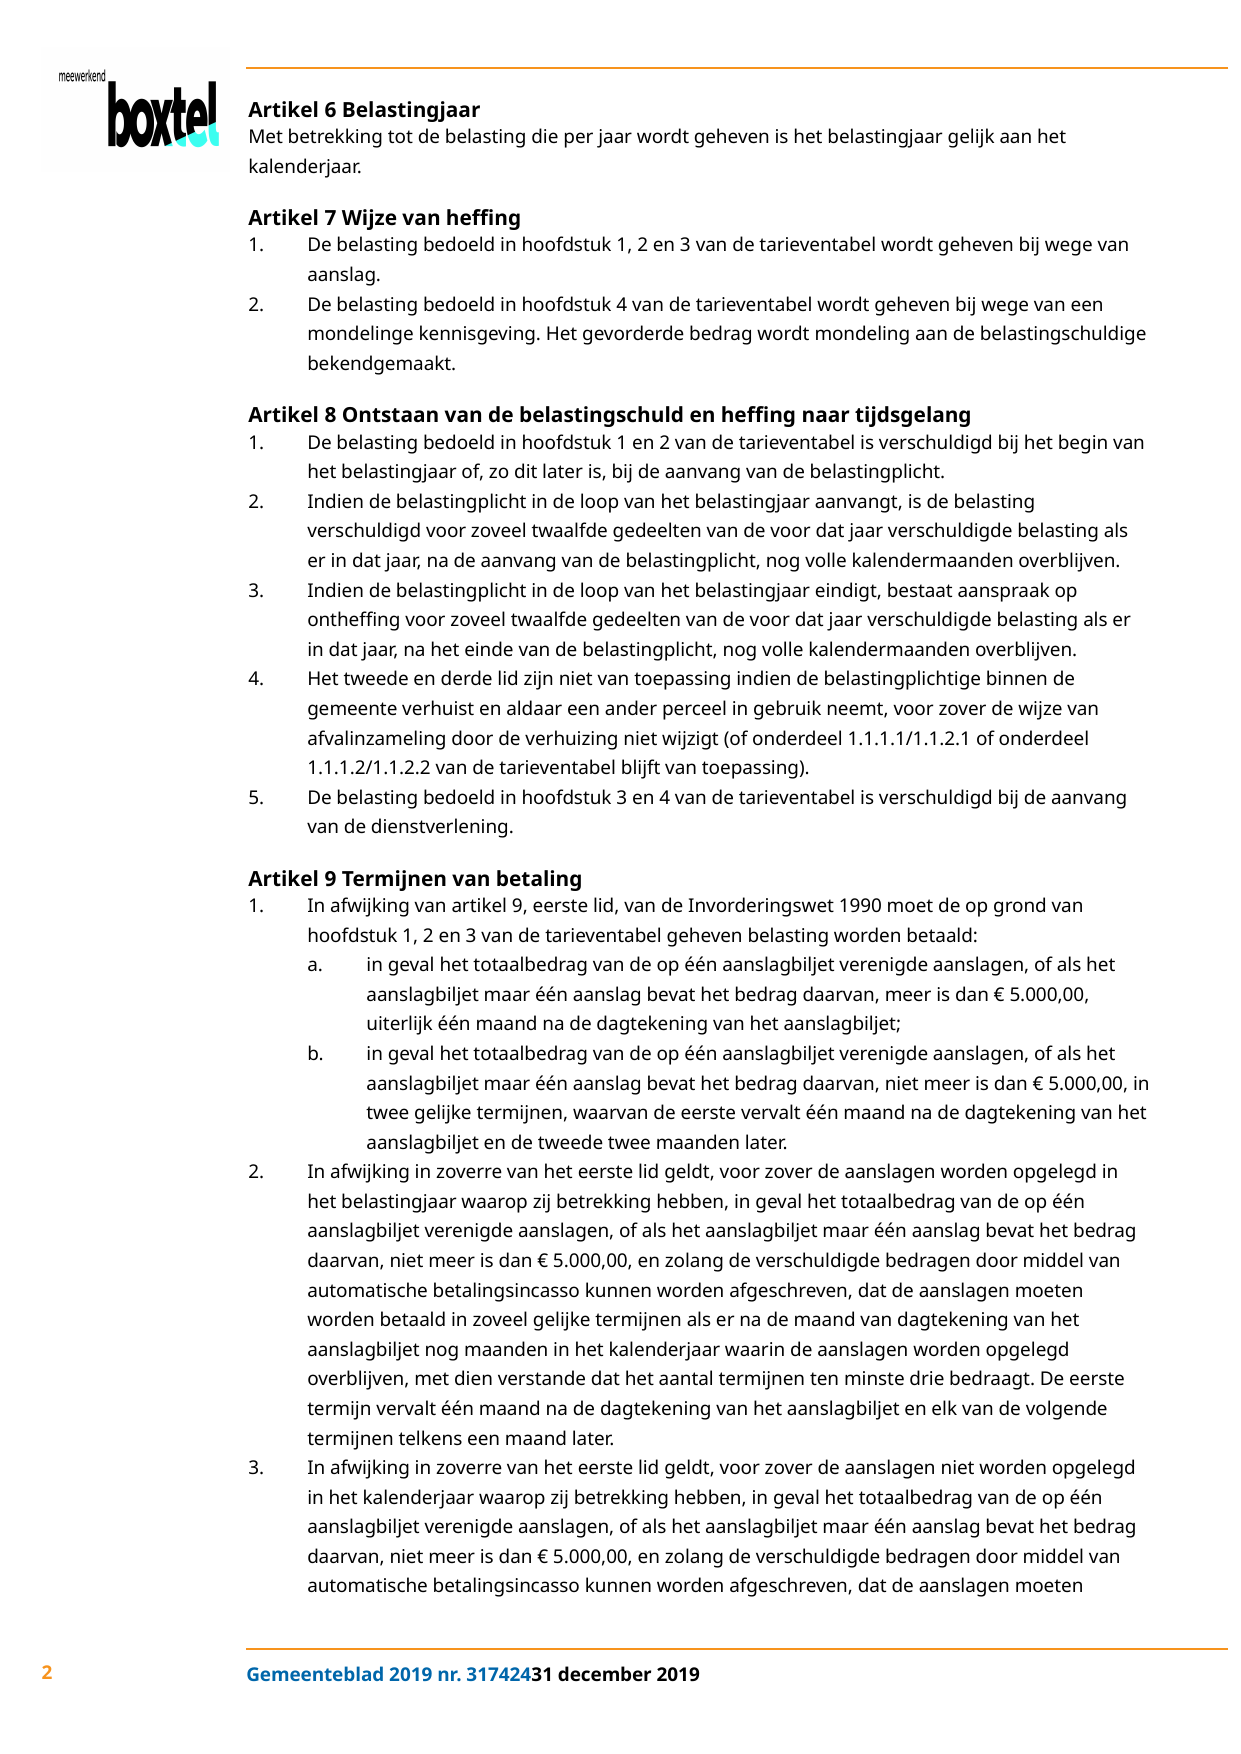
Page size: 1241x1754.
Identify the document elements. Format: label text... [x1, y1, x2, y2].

list De belasting bedoeld in hoofdstuk 4 van de tarieventabel wordt geheven bij wege van een mondelinge kennisgeving. Het gevorderde bedrag wordt mondeling aan de belastingschuldige bekendgemaakt. [248, 291, 1152, 376]
list in geval het totaalbedrag van de op één aanslagbiljet verenigde aanslagen, of als het aanslagbiljet maar één aanslag bevat het bedrag daarvan, meer is dan € 5.000,00, uiterlijk één maand na de dagtekening van het aanslagbiljet; [307, 951, 1152, 1036]
text Artikel 6 Belastingjaar [248, 95, 1152, 123]
list In afwijking van artikel 9, eerste lid, van de Invorderingswet 1990 moet de op grond van hoofdstuk 1, 2 en 3 van de tarieventabel geheven belasting worden betaald: [248, 892, 1152, 948]
list De belasting bedoeld in hoofdstuk 1 en 2 van de tarieventabel is verschuldigd bij het begin van het belastingjaar of, zo dit later is, bij de aanvang van de belastingplicht. [248, 429, 1152, 484]
list De belasting bedoeld in hoofdstuk 1, 2 en 3 van de tarieventabel wordt geheven bij wege van aanslag. [248, 232, 1152, 287]
picture [41, 47, 231, 172]
list In afwijking in zoverre van het eerste lid geldt, voor zover de aanslagen worden opgelegd in het belastingjaar waarop zij betrekking hebben, in geval het totaalbedrag van de op één aanslagbiljet verenigde aanslagen, of als het aanslagbiljet maar één aanslag bevat het bedrag daarvan, niet meer is dan € 5.000,00, en zolang de verschuldigde bedragen door middel van automatische betalingsincasso kunnen worden afgeschreven, dat de aanslagen moeten worden betaald in zoveel gelijke termijnen als er na de maand van dagtekening van het aanslagbiljet nog maanden in het kalenderjaar waarin de aanslagen worden opgelegd overblijven, met dien verstande dat het aantal termijnen ten minste drie bedraagt. De eerste termijn vervalt één maand na de dagtekening van het aanslagbiljet en elk van de volgende termijnen telkens een maand later. [248, 1158, 1152, 1451]
list in geval het totaalbedrag van de op één aanslagbiljet verenigde aanslagen, of als het aanslagbiljet maar één aanslag bevat het bedrag daarvan, niet meer is dan € 5.000,00, in twee gelijke termijnen, waarvan de eerste vervalt één maand na de dagtekening van het aanslagbiljet en de tweede twee maanden later. [307, 1040, 1152, 1155]
list Indien de belastingplicht in de loop van het belastingjaar aanvangt, is de belasting verschuldigd voor zoveel twaalfde gedeelten van de voor dat jaar verschuldigde belasting als er in dat jaar, na de aanvang van de belastingplicht, nog volle kalendermaanden overblijven. [248, 488, 1152, 573]
text Artikel 8 Ontstaan van de belastingschuld en heffing naar tijdsgelang [248, 400, 1152, 429]
text Met betrekking tot de belasting die per jaar wordt geheven is het belastingjaar gelijk aan het kalenderjaar. [248, 123, 1152, 178]
list Het tweede en derde lid zijn niet van toepassing indien de belastingplichtige binnen de gemeente verhuist en aldaar een ander perceel in gebruik neemt, voor zover de wijze van afvalinzameling door de verhuizing niet wijzigt (of onderdeel 1.1.1.1/1.1.2.1 of onderdeel 1.1.1.2/1.1.2.2 van de tarieventabel blijft van toepassing). [248, 666, 1152, 780]
list De belasting bedoeld in hoofdstuk 3 en 4 van de tarieventabel is verschuldigd bij de aanvang van de dienstverlening. [248, 784, 1152, 839]
text Artikel 9 Termijnen van betaling [248, 864, 1152, 892]
list Indien de belastingplicht in de loop van het belastingjaar eindigt, bestaat aanspraak op ontheffing voor zoveel twaalfde gedeelten van de voor dat jaar verschuldigde belasting als er in dat jaar, na het einde van de belastingplicht, nog volle kalendermaanden overblijven. [248, 577, 1152, 662]
text Artikel 7 Wijze van heffing [248, 203, 1152, 232]
list In afwijking in zoverre van het eerste lid geldt, voor zover de aanslagen niet worden opgelegd in het kalenderjaar waarop zij betrekking hebben, in geval het totaalbedrag van de op één aanslagbiljet verenigde aanslagen, of als het aanslagbiljet maar één aanslag bevat het bedrag daarvan, niet meer is dan € 5.000,00, en zolang de verschuldigde bedragen door middel van automatische betalingsincasso kunnen worden afgeschreven, dat de aanslagen moeten [248, 1454, 1152, 1598]
